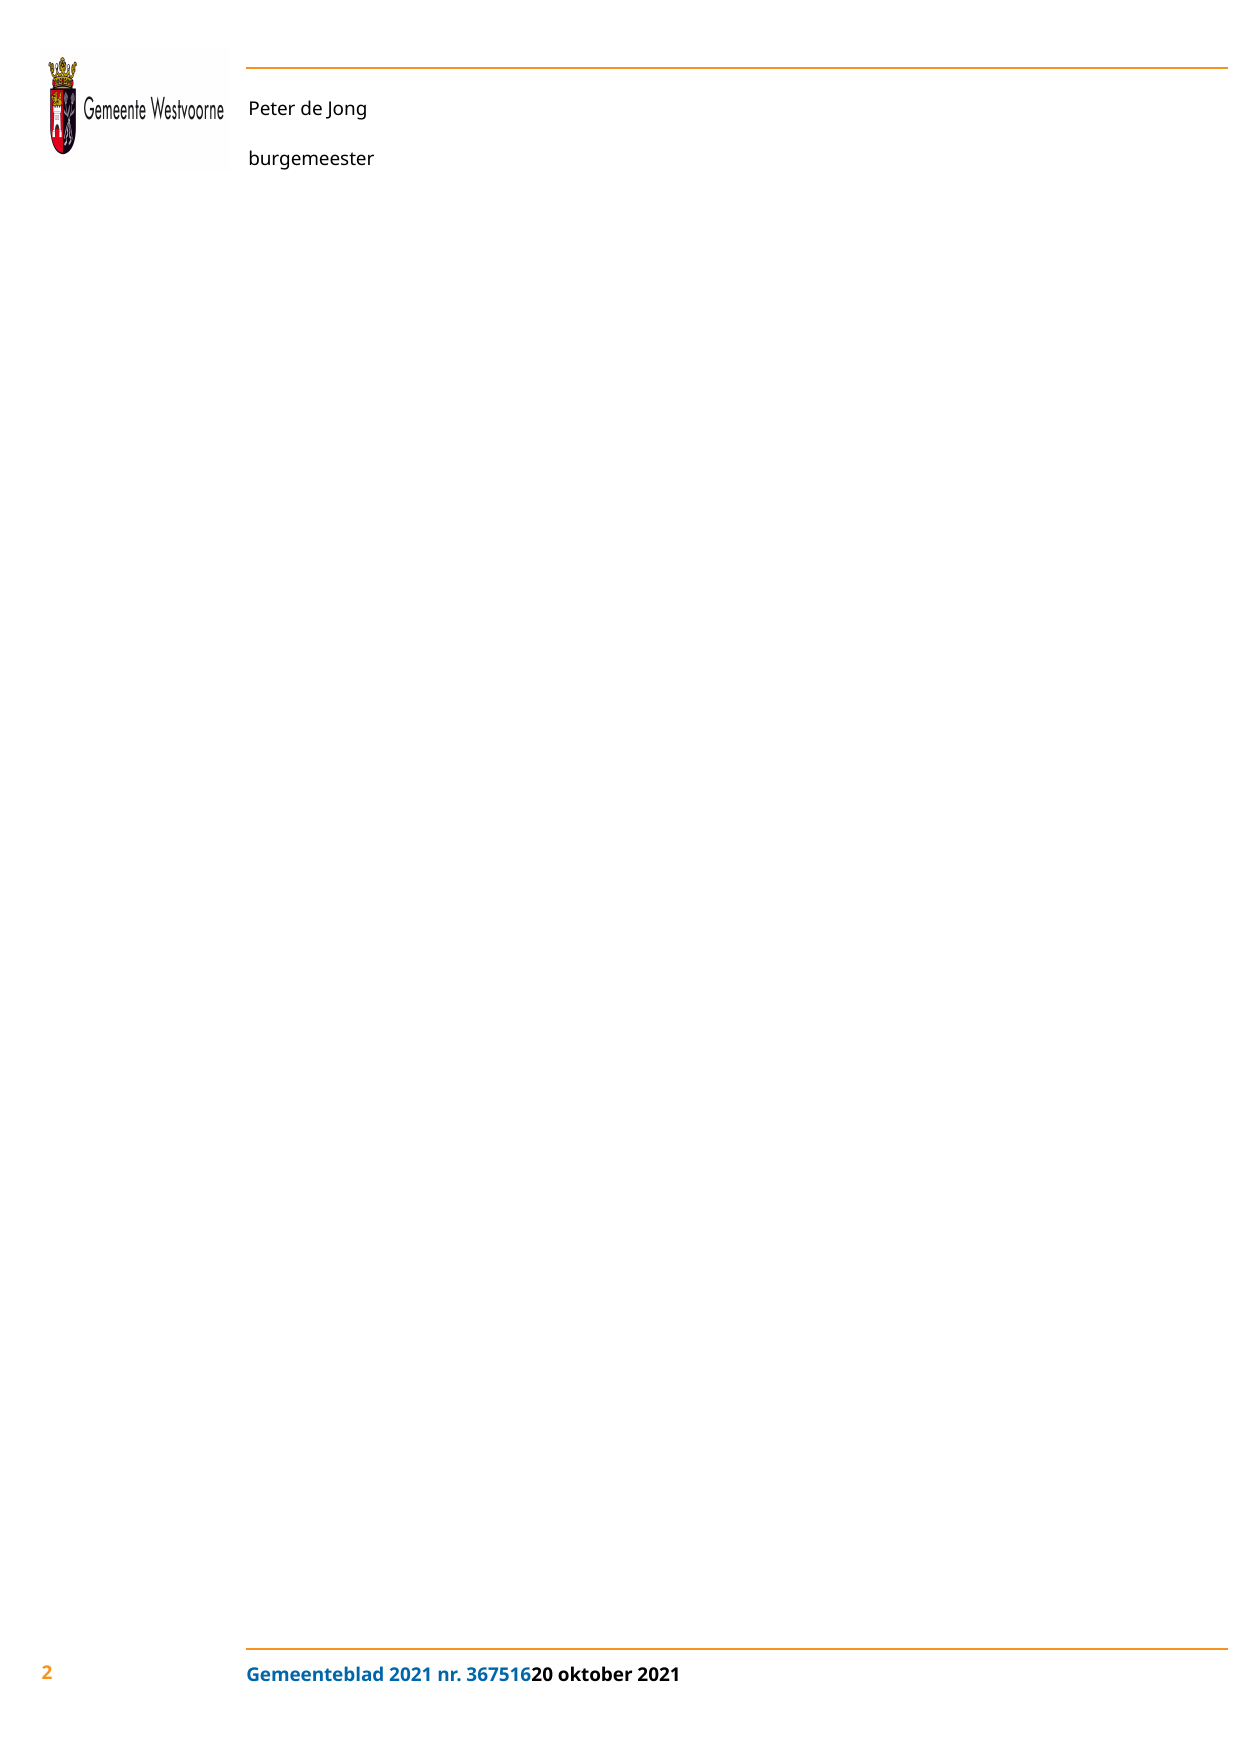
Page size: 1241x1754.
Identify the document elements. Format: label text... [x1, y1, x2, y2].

picture [41, 47, 231, 172]
text burgemeester [248, 145, 1152, 171]
text Peter de Jong [248, 95, 1152, 121]
